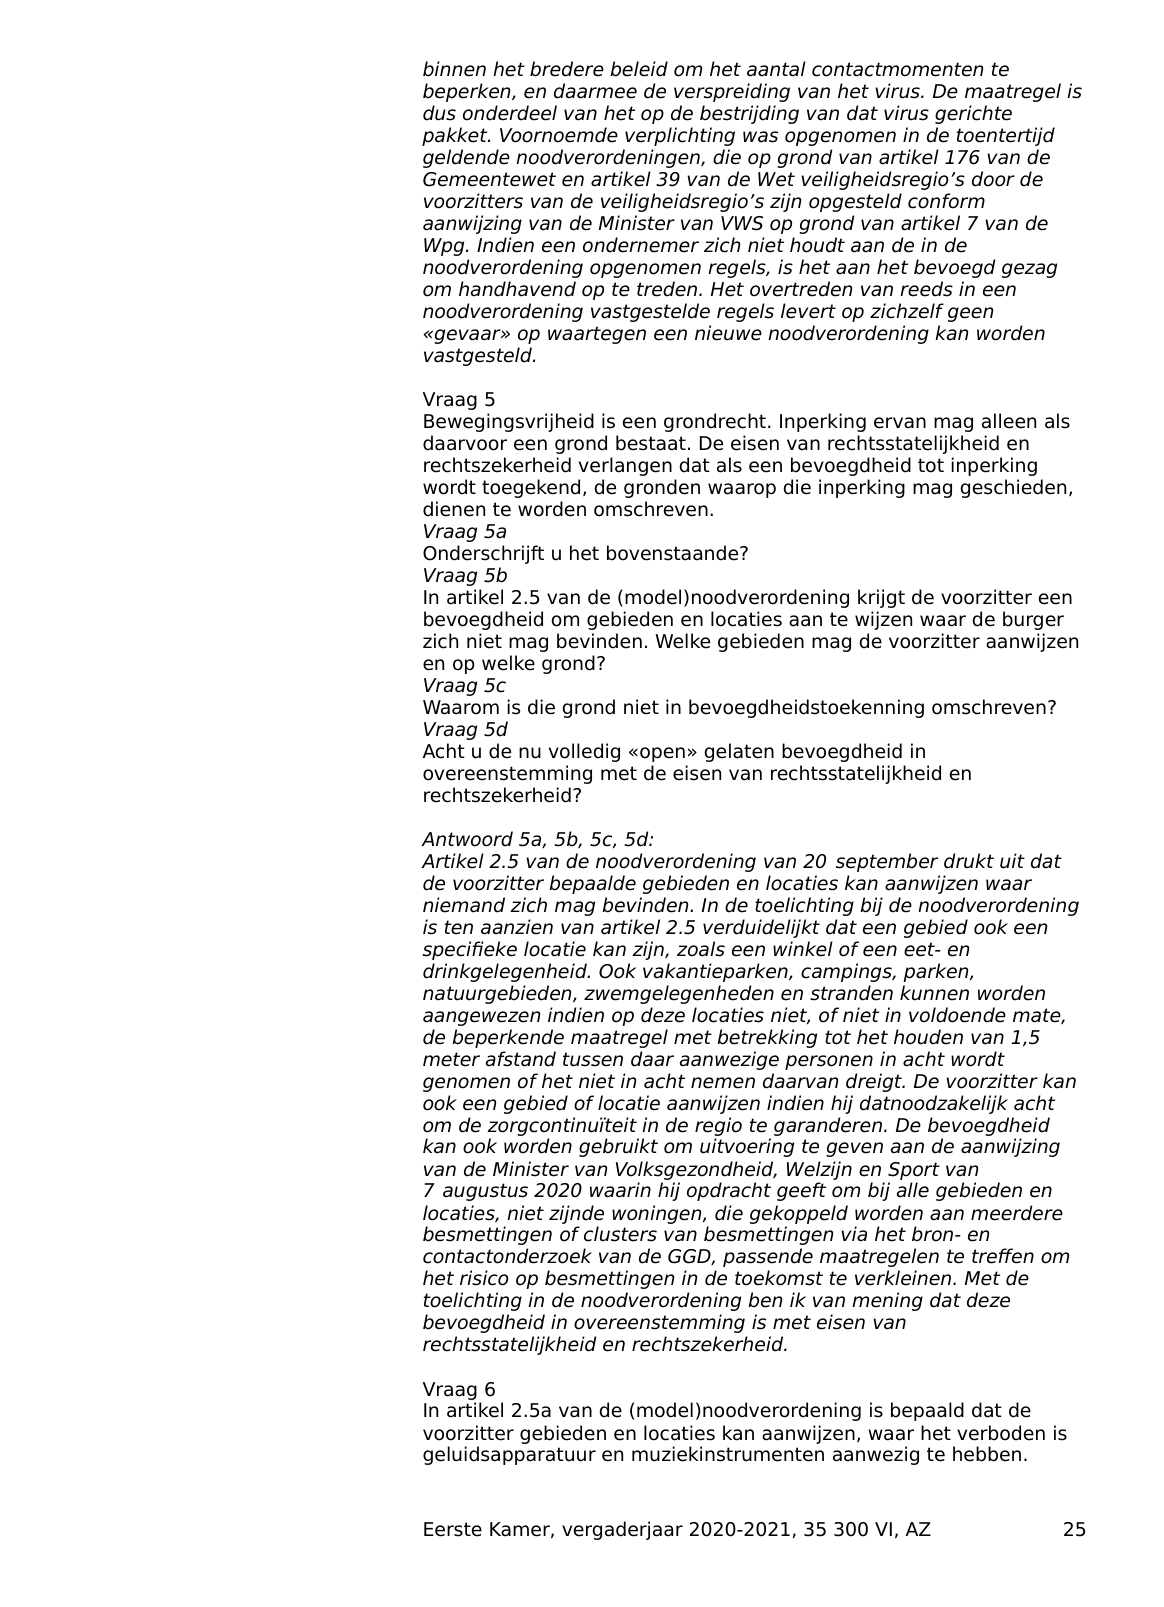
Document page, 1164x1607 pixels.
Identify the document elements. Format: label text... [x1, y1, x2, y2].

text binnen het bredere beleid om het aantal contactmomenten te beperken, en daarmee de verspreiding van het virus. De maatregel is dus onderdeel van het op de bestrijding van dat virus gerichte pakket. Voornoemde verplichting was opgenomen in de toentertijd geldende noodverordeningen, die op grond van artikel 176 van de Gemeentewet en artikel 39 van de Wet veiligheidsregio’s door de voorzitters van de veiligheidsregio’s zijn opgesteld conform aanwijzing van de Minister van VWS op grond van artikel 7 van de Wpg. Indien een ondernemer zich niet houdt aan de in de noodverordening opgenomen regels, is het aan het bevoegd gezag om handhavend op te treden. Het overtreden van reeds in een noodverordening vastgestelde regels levert op zichzelf geen «gevaar» op waartegen een nieuwe noodverordening kan worden vastgesteld. [422, 59, 1087, 367]
text Vraag 5 [422, 389, 1087, 411]
text Vraag 5d [422, 719, 1087, 741]
text Vraag 6 [422, 1378, 1087, 1400]
text Onderschrijft u het bovenstaande? [422, 543, 1087, 565]
text Antwoord 5a, 5b, 5c, 5d: [422, 829, 1087, 851]
text Vraag 5b [422, 565, 1087, 587]
text Acht u de nu volledig «open» gelaten bevoegdheid in overeenstemming met de eisen van rechtsstatelijkheid en rechtszekerheid? [422, 741, 1087, 807]
text Bewegingsvrijheid is een grondrecht. Inperking ervan mag alleen als daarvoor een grond bestaat. De eisen van rechtsstatelijkheid en rechtszekerheid verlangen dat als een bevoegdheid tot inperking wordt toegekend, de gronden waarop die inperking mag geschieden, dienen te worden omschreven. [422, 411, 1087, 521]
text Vraag 5a [422, 521, 1087, 543]
text Waarom is die grond niet in bevoegdheidstoekenning omschreven? [422, 697, 1087, 719]
text In artikel 2.5a van de (model)noodverordening is bepaald dat de voorzitter gebieden en locaties kan aanwijzen, waar het verboden is geluidsapparatuur en muziekinstrumenten aanwezig te hebben. [422, 1400, 1087, 1466]
text Artikel 2.5 van de noodverordening van 20 september drukt uit dat de voorzitter bepaalde gebieden en locaties kan aanwijzen waar niemand zich mag bevinden. In de toelichting bij de noodverordening is ten aanzien van artikel 2.5 verduidelijkt dat een gebied ook een specifieke locatie kan zijn, zoals een winkel of een eet- en drinkgelegenheid. Ook vakantieparken, campings, parken, natuurgebieden, zwemgelegenheden en stranden kunnen worden aangewezen indien op deze locaties niet, of niet in voldoende mate, de beperkende maatregel met betrekking tot het houden van 1,5 meter afstand tussen daar aanwezige personen in acht wordt genomen of het niet in acht nemen daarvan dreigt. De voorzitter kan ook een gebied of locatie aanwijzen indien hij datnoodzakelijk acht om de zorgcontinuïteit in de regio te garanderen. De bevoegdheid kan ook worden gebruikt om uitvoering te geven aan de aanwijzing van de Minister van Volksgezondheid, Welzijn en Sport van 7 augustus 2020 waarin hij opdracht geeft om bij alle gebieden en locaties, niet zijnde woningen, die gekoppeld worden aan meerdere besmettingen of clusters van besmettingen via het bron- en contactonderzoek van de GGD, passende maatregelen te treffen om het risico op besmettingen in de toekomst te verkleinen. Met de toelichting in de noodverordening ben ik van mening dat deze bevoegdheid in overeenstemming is met eisen van rechtsstatelijkheid en rechtszekerheid. [422, 851, 1087, 1356]
text In artikel 2.5 van de (model)noodverordening krijgt de voorzitter een bevoegdheid om gebieden en locaties aan te wijzen waar de burger zich niet mag bevinden. Welke gebieden mag de voorzitter aanwijzen en op welke grond? [422, 587, 1087, 675]
text Vraag 5c [422, 675, 1087, 697]
